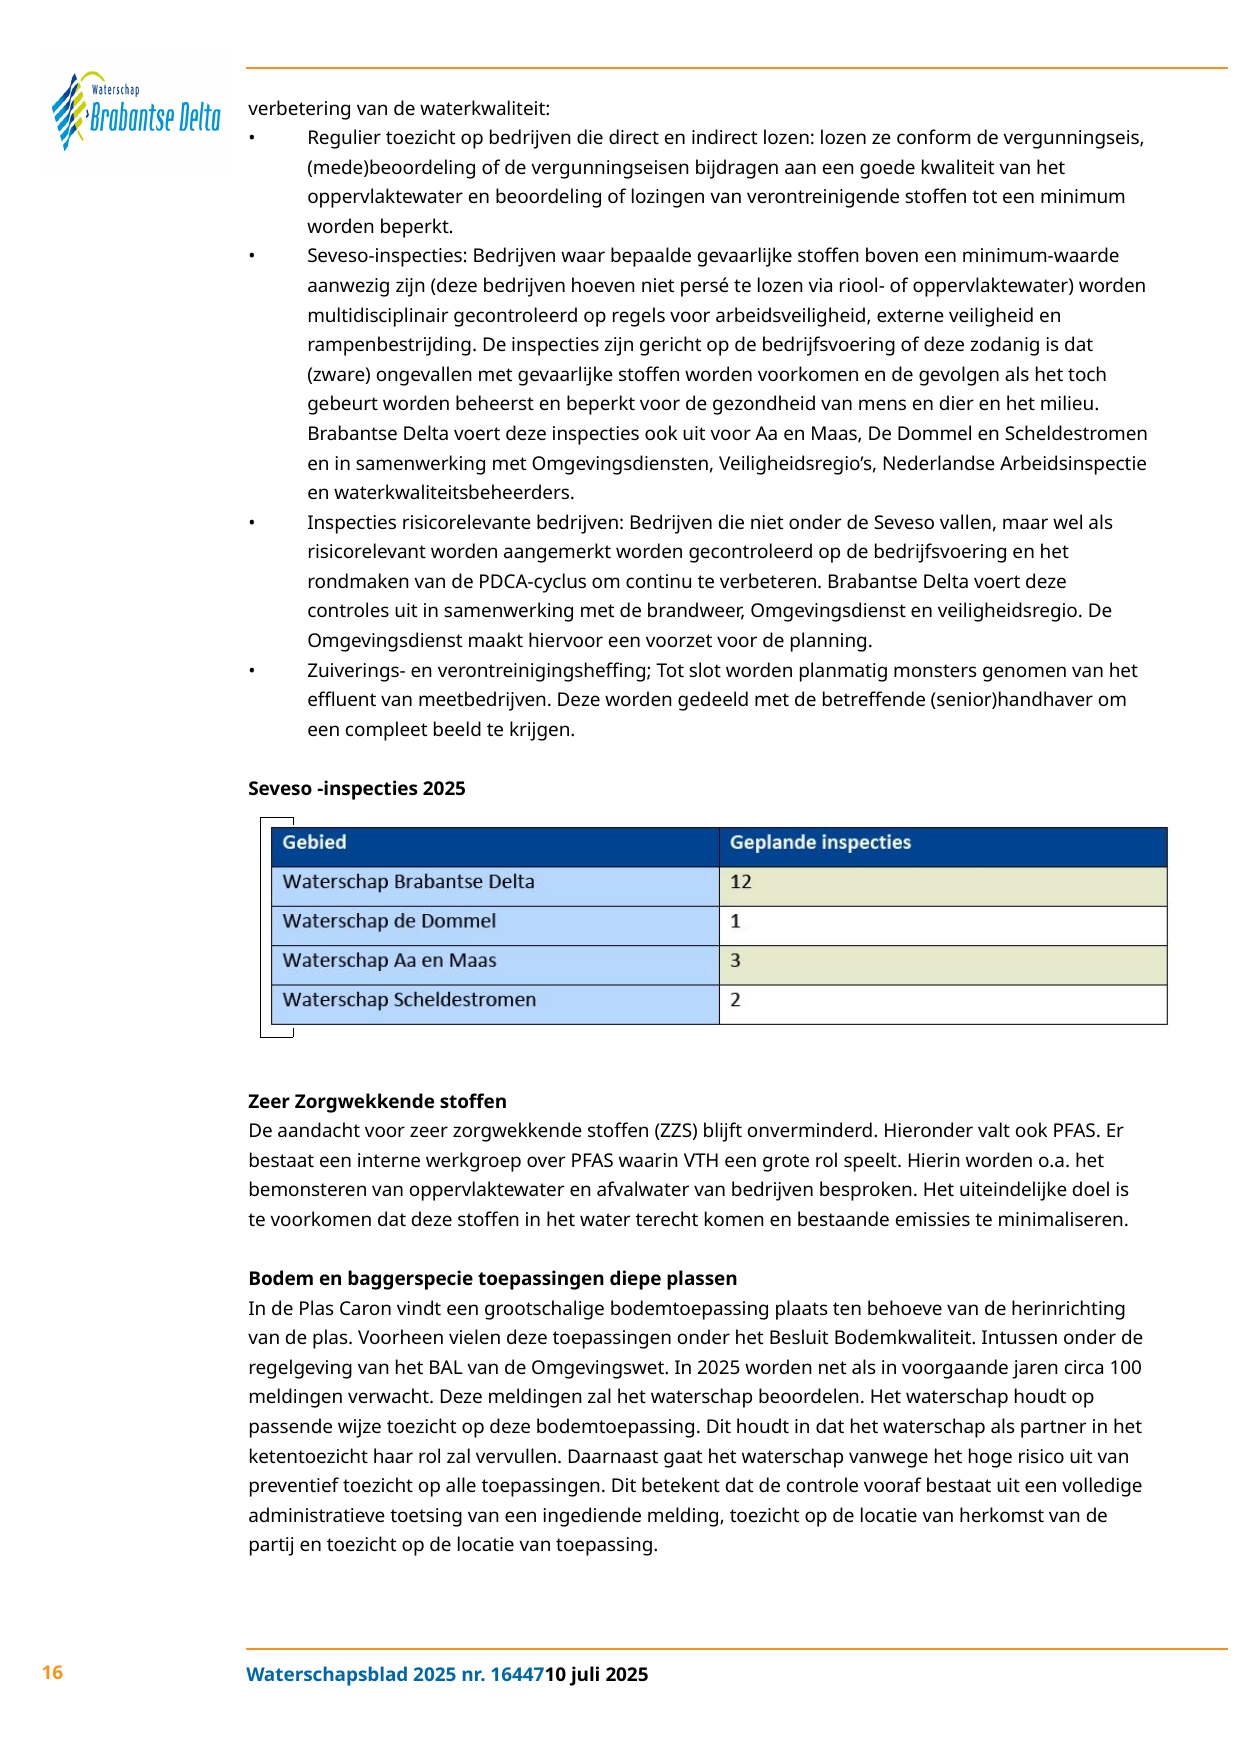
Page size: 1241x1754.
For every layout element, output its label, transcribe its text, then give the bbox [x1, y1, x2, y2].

text verbetering van de waterkwaliteit: [248, 95, 1152, 121]
list Inspecties risicorelevante bedrijven: Bedrijven die niet onder de Seveso vallen, maar wel als risicorelevant worden aangemerkt worden gecontroleerd op de bedrijfsvoering en het rondmaken van de PDCA-cyclus om continu te verbeteren. Brabantse Delta voert deze controles uit in samenwerking met de brandweer, Omgevingsdienst en veiligheidsregio. De Omgevingsdienst maakt hiervoor een voorzet voor de planning. [248, 509, 1152, 653]
list Regulier toezicht op bedrijven die direct en indirect lozen: lozen ze conform de vergunningseis, (mede)beoordeling of de vergunningseisen bijdragen aan een goede kwaliteit van het oppervlaktewater en beoordeling of lozingen van verontreinigende stoffen tot een minimum worden beperkt. [248, 124, 1152, 239]
list Seveso-inspecties: Bedrijven waar bepaalde gevaarlijke stoffen boven een minimum-waarde aanwezig zijn (deze bedrijven hoeven niet persé te lozen via riool- of oppervlaktewater) worden multidisciplinair gecontroleerd op regels voor arbeidsveiligheid, externe veiligheid en rampenbestrijding. De inspecties zijn gericht op de bedrijfsvoering of deze zodanig is dat (zware) ongevallen met gevaarlijke stoffen worden voorkomen en de gevolgen als het toch gebeurt worden beheerst en beperkt voor de gezondheid van mens en dier en het milieu. Brabantse Delta voert deze inspecties ook uit voor Aa en Maas, De Dommel en Scheldestromen en in samenwerking met Omgevingsdiensten, Veiligheidsregio’s, Nederlandse Arbeidsinspectie en waterkwaliteitsbeheerders. [248, 243, 1152, 505]
text In de Plas Caron vindt een grootschalige bodemtoepassing plaats ten behoeve van de herinrichting van de plas. Voorheen vielen deze toepassingen onder het Besluit Bodemkwaliteit. Intussen onder de regelgeving van het BAL van de Omgevingswet. In 2025 worden net als in voorgaande jaren circa 100 meldingen verwacht. Deze meldingen zal het waterschap beoordelen. Het waterschap houdt op passende wijze toezicht op deze bodemtoepassing. Dit houdt in dat het waterschap als partner in het ketentoezicht haar rol zal vervullen. Daarnaast gaat het waterschap vanwege het hoge risico uit van preventief toezicht op alle toepassingen. Dit betekent dat de controle vooraf bestaat uit een volledige administratieve toetsing van een ingediende melding, toezicht op de locatie van herkomst van de partij en toezicht op de locatie van toepassing. [248, 1295, 1152, 1557]
text De aandacht voor zeer zorgwekkende stoffen (ZZS) blijft onverminderd. Hieronder valt ook PFAS. Er bestaat een interne werkgroep over PFAS waarin VTH een grote rol speelt. Hierin worden o.a. het bemonsteren van oppervlaktewater en afvalwater van bedrijven besproken. Het uiteindelijke doel is te voorkomen dat deze stoffen in het water terecht komen en bestaande emissies te minimaliseren. [248, 1117, 1152, 1232]
list Zuiverings- en verontreinigingsheffing; Tot slot worden planmatig monsters genomen van het effluent van meetbedrijven. Deze worden gedeeld met de betreffende (senior)handhaver om een compleet beeld te krijgen. [248, 657, 1152, 742]
text Seveso -inspecties 2025 [248, 775, 1152, 801]
text Zeer Zorgwekkende stoffen [248, 1088, 1152, 1113]
picture [268, 825, 1173, 1028]
picture [41, 47, 231, 172]
text Bodem en baggerspecie toepassingen diepe plassen [248, 1265, 1152, 1291]
